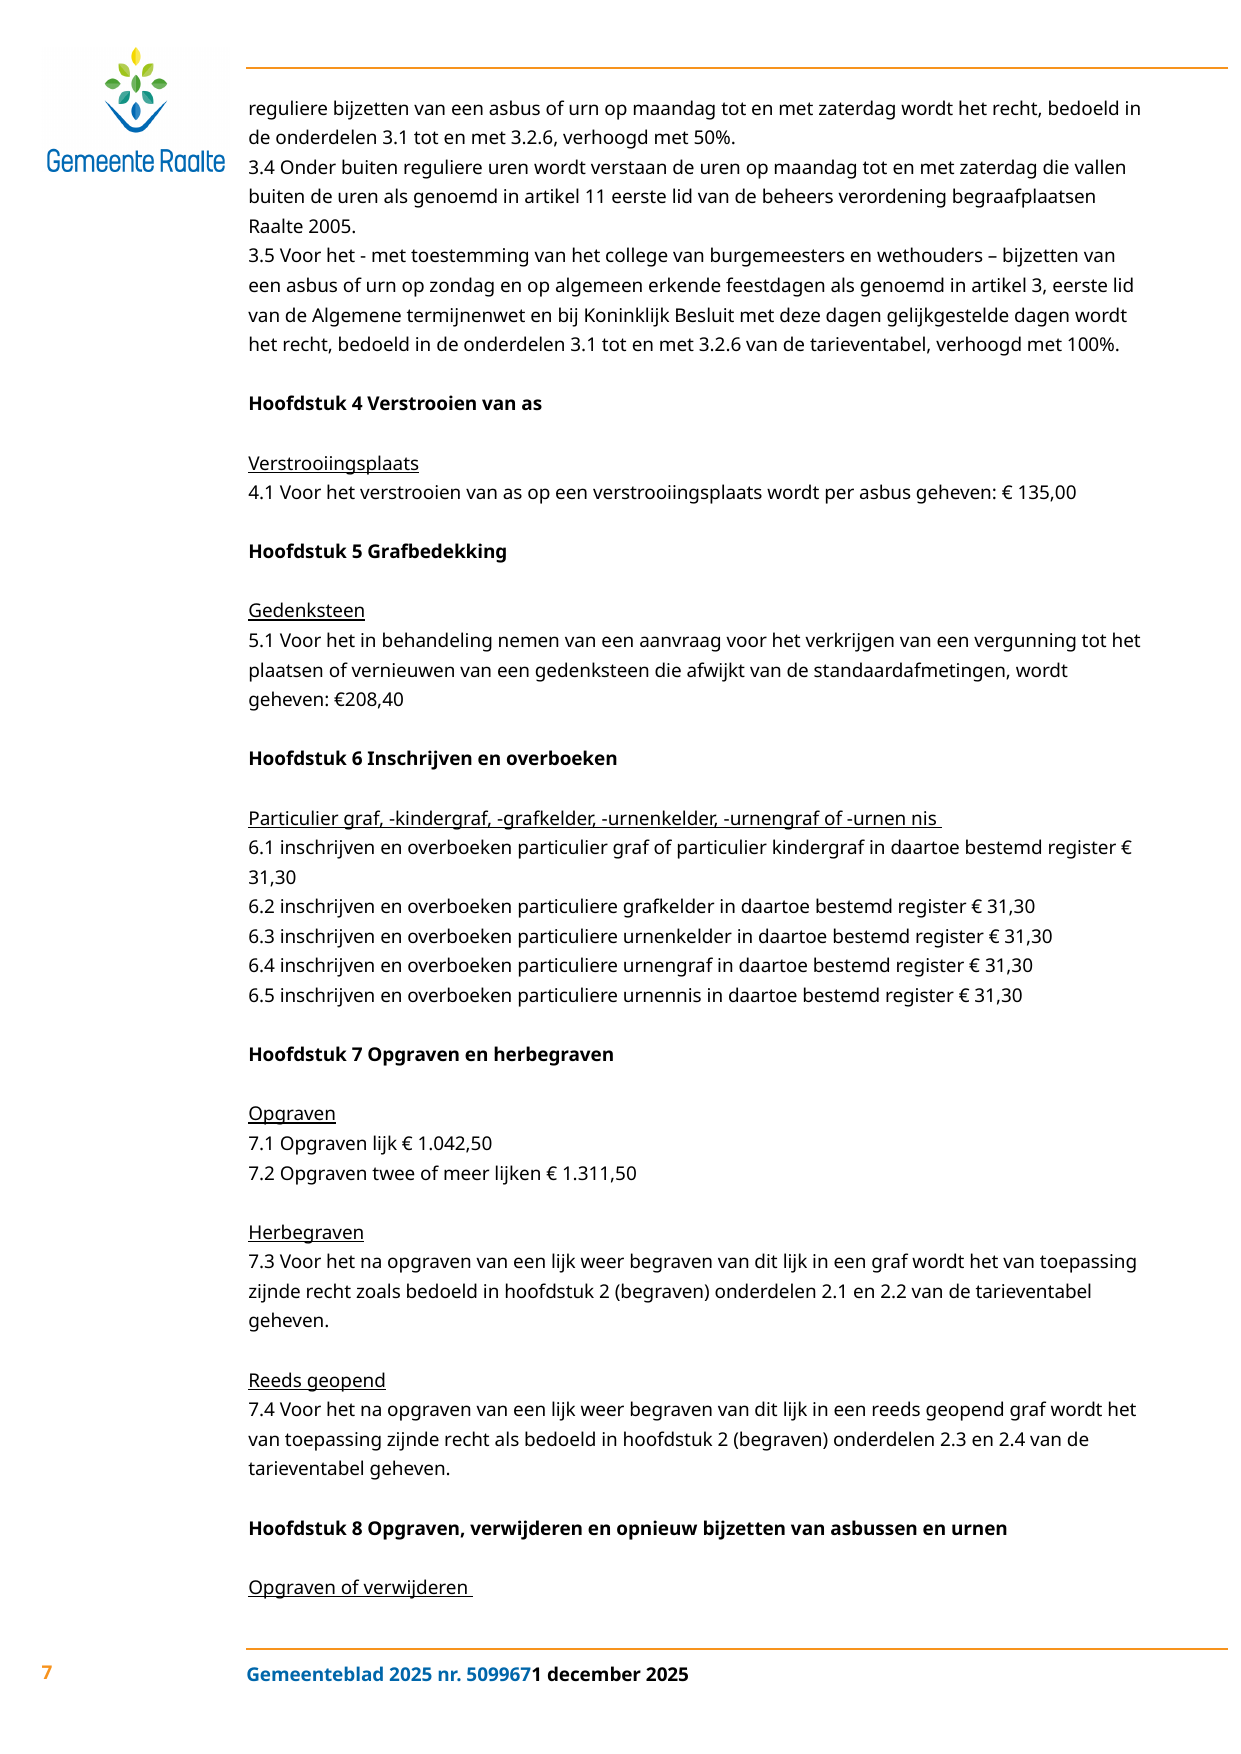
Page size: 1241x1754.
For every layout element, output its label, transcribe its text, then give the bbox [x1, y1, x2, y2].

text 4.1 Voor het verstrooien van as op een verstrooiingsplaats wordt per asbus geheven: € 135,00 [248, 479, 1152, 505]
text 7.2 Opgraven twee of meer lijken € 1.311,50 [248, 1160, 1152, 1186]
text Hoofdstuk 4 Verstrooien van as [248, 391, 1152, 416]
text Hoofdstuk 8 Opgraven, verwijderen en opnieuw bijzetten van asbussen en urnen [248, 1515, 1152, 1541]
text 6.1 inschrijven en overboeken particulier graf of particulier kindergraf in daartoe bestemd register € 31,30 [248, 834, 1152, 890]
text 6.3 inschrijven en overboeken particuliere urnenkelder in daartoe bestemd register € 31,30 [248, 923, 1152, 949]
text 6.4 inschrijven en overboeken particuliere urnengraf in daartoe bestemd register € 31,30 [248, 953, 1152, 978]
text 7.1 Opgraven lijk € 1.042,50 [248, 1130, 1152, 1156]
text Hoofdstuk 6 Inschrijven en overboeken [248, 746, 1152, 771]
text 5.1 Voor het in behandeling nemen van een aanvraag voor het verkrijgen van een vergunning tot het plaatsen of vernieuwen van een gedenksteen die afwijkt van de standaardafmetingen, wordt geheven: €208,40 [248, 627, 1152, 712]
text Verstrooiingsplaats [248, 450, 1152, 476]
text Gedenksteen [248, 598, 1152, 623]
text Hoofdstuk 5 Grafbedekking [248, 538, 1152, 564]
text 6.5 inschrijven en overboeken particuliere urnennis in daartoe bestemd register € 31,30 [248, 982, 1152, 1008]
text Opgraven [248, 1101, 1152, 1126]
text reguliere bijzetten van een asbus of urn op maandag tot en met zaterdag wordt het recht, bedoeld in de onderdelen 3.1 tot en met 3.2.6, verhoogd met 50%. [248, 95, 1152, 150]
text Reeds geopend [248, 1367, 1152, 1393]
text 7.3 Voor het na opgraven van een lijk weer begraven van dit lijk in een graf wordt het van toepassing zijnde recht zoals bedoeld in hoofdstuk 2 (begraven) onderdelen 2.1 en 2.2 van de tarieventabel geheven. [248, 1248, 1152, 1333]
text Particulier graf, -kindergraf, -grafkelder, -urnenkelder, -urnengraf of -urnen nis [248, 805, 1152, 831]
text Hoofdstuk 7 Opgraven en herbegraven [248, 1041, 1152, 1067]
text Herbegraven [248, 1219, 1152, 1245]
text Opgraven of verwijderen [248, 1574, 1152, 1600]
text 6.2 inschrijven en overboeken particuliere grafkelder in daartoe bestemd register € 31,30 [248, 893, 1152, 919]
text 7.4 Voor het na opgraven van een lijk weer begraven van dit lijk in een reeds geopend graf wordt het van toepassing zijnde recht als bedoeld in hoofdstuk 2 (begraven) onderdelen 2.3 en 2.4 van de tarieventabel geheven. [248, 1396, 1152, 1481]
picture [41, 47, 231, 172]
text 3.4 Onder buiten reguliere uren wordt verstaan de uren op maandag tot en met zaterdag die vallen buiten de uren als genoemd in artikel 11 eerste lid van de beheers verordening begraafplaatsen Raalte 2005. [248, 154, 1152, 239]
text 3.5 Voor het - met toestemming van het college van burgemeesters en wethouders – bijzetten van een asbus of urn op zondag en op algemeen erkende feestdagen als genoemd in artikel 3, eerste lid van de Algemene termijnenwet en bij Koninklijk Besluit met deze dagen gelijkgestelde dagen wordt het recht, bedoeld in de onderdelen 3.1 tot en met 3.2.6 van de tarieventabel, verhoogd met 100%. [248, 243, 1152, 357]
